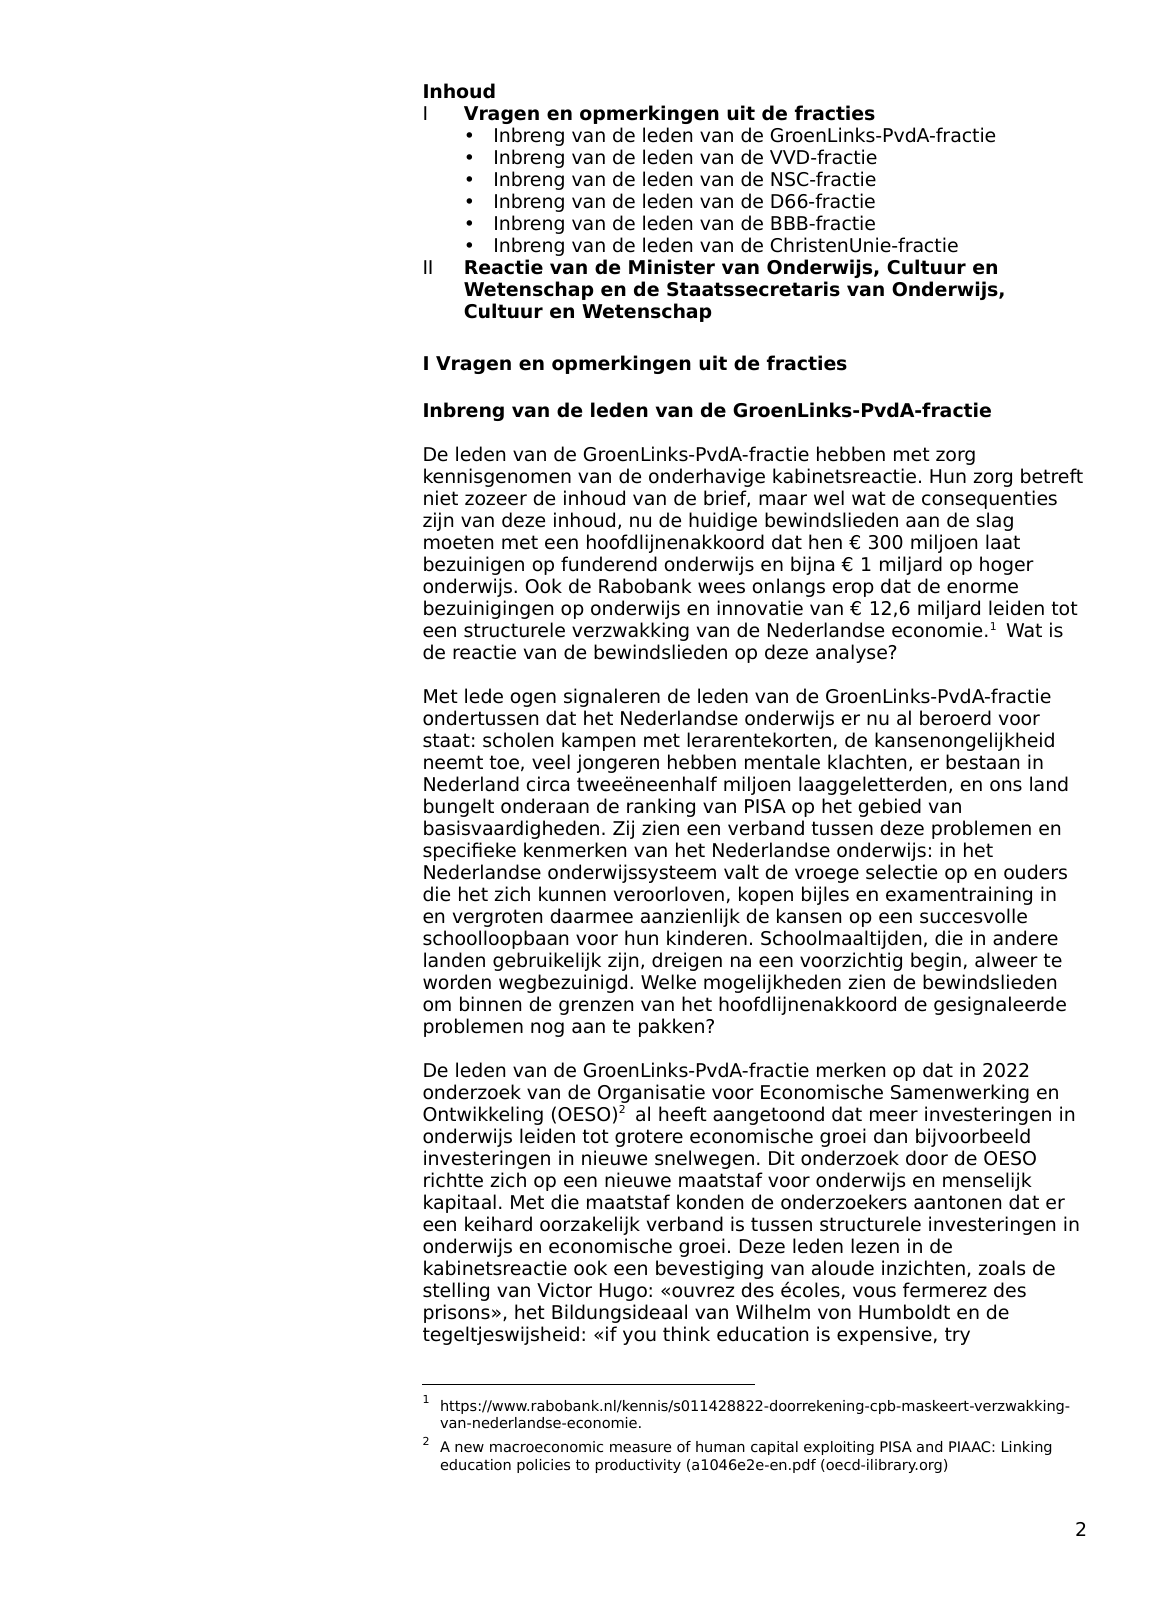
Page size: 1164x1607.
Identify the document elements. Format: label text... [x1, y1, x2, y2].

text I Vragen en opmerkingen uit de fracties [422, 103, 1087, 125]
text A new macroeconomic measure of human capital exploiting PISA and PIAAC: Linking education policies to productivity (a1046e2e-en.pdf (oecd-ilibrary.org) [422, 1435, 1087, 1474]
subtitle Inbreng van de leden van de GroenLinks-PvdA-fractie [422, 400, 1087, 422]
text • Inbreng van de leden van de BBB-fractie [464, 213, 1087, 235]
text Met lede ogen signaleren de leden van de GroenLinks-PvdA-fractie ondertussen dat het Nederlandse onderwijs er nu al beroerd voor staat: scholen kampen met lerarentekorten, de kansenongelijkheid neemt toe, veel jongeren hebben mentale klachten, er bestaan in Nederland circa tweeëneenhalf miljoen laaggeletterden, en ons land bungelt onderaan de ranking van PISA op het gebied van basisvaardigheden. Zij zien een verband tussen deze problemen en specifieke kenmerken van het Nederlandse onderwijs: in het Nederlandse onderwijssysteem valt de vroege selectie op en ouders die het zich kunnen veroorloven, kopen bijles en examentraining in en vergroten daarmee aanzienlijk de kansen op een succesvolle schoolloopbaan voor hun kinderen. Schoolmaaltijden, die in andere landen gebruikelijk zijn, dreigen na een voorzichtig begin, alweer te worden wegbezuinigd. Welke mogelijkheden zien de bewindslieden om binnen de grenzen van het hoofdlijnenakkoord de gesignaleerde problemen nog aan te pakken? [422, 686, 1087, 1038]
text De leden van de GroenLinks-PvdA-fractie merken op dat in 2022 onderzoek van de Organisatie voor Economische Samenwerking en Ontwikkeling (OESO) al heeft aangetoond dat meer investeringen in onderwijs leiden tot grotere economische groei dan bijvoorbeeld investeringen in nieuwe snelwegen. Dit onderzoek door de OESO richtte zich op een nieuwe maatstaf voor onderwijs en menselijk kapitaal. Met die maatstaf konden de onderzoekers aantonen dat er een keihard oorzakelijk verband is tussen structurele investeringen in onderwijs en economische groei. Deze leden lezen in de kabinetsreactie ook een bevestiging van aloude inzichten, zoals de stelling van Victor Hugo: «ouvrez des écoles, vous fermerez des prisons», het Bildungsideaal van Wilhelm von Humboldt en de tegeltjeswijsheid: «if you think education is expensive, try [422, 1060, 1087, 1346]
subtitle Inhoud [422, 81, 1087, 103]
subtitle I Vragen en opmerkingen uit de fracties [422, 353, 1087, 375]
text • Inbreng van de leden van de NSC-fractie [464, 169, 1087, 191]
text De leden van de GroenLinks-PvdA-fractie hebben met zorg kennisgenomen van de onderhavige kabinetsreactie. Hun zorg betreft niet zozeer de inhoud van de brief, maar wel wat de consequenties zijn van deze inhoud, nu de huidige bewindslieden aan de slag moeten met een hoofdlijnenakkoord dat hen € 300 miljoen laat bezuinigen op funderend onderwijs en bijna € 1 miljard op hoger onderwijs. Ook de Rabobank wees onlangs erop dat de enorme bezuinigingen op onderwijs en innovatie van € 12,6 miljard leiden tot een structurele verzwakking van de Nederlandse economie. Wat is de reactie van de bewindslieden op deze analyse? [422, 444, 1087, 664]
text • Inbreng van de leden van de VVD-fractie [464, 147, 1087, 169]
text II Reactie van de Minister van Onderwijs, Cultuur en Wetenschap en de Staatssecretaris van Onderwijs, Cultuur en Wetenschap [422, 257, 1087, 323]
text • Inbreng van de leden van de GroenLinks-PvdA-fractie [464, 125, 1087, 147]
text • Inbreng van de leden van de ChristenUnie-fractie [464, 235, 1087, 257]
text https://www.rabobank.nl/kennis/s011428822-doorrekening-cpb-maskeert-verzwakking-van-nederlandse-economie. [422, 1393, 1087, 1432]
text • Inbreng van de leden van de D66-fractie [464, 191, 1087, 213]
